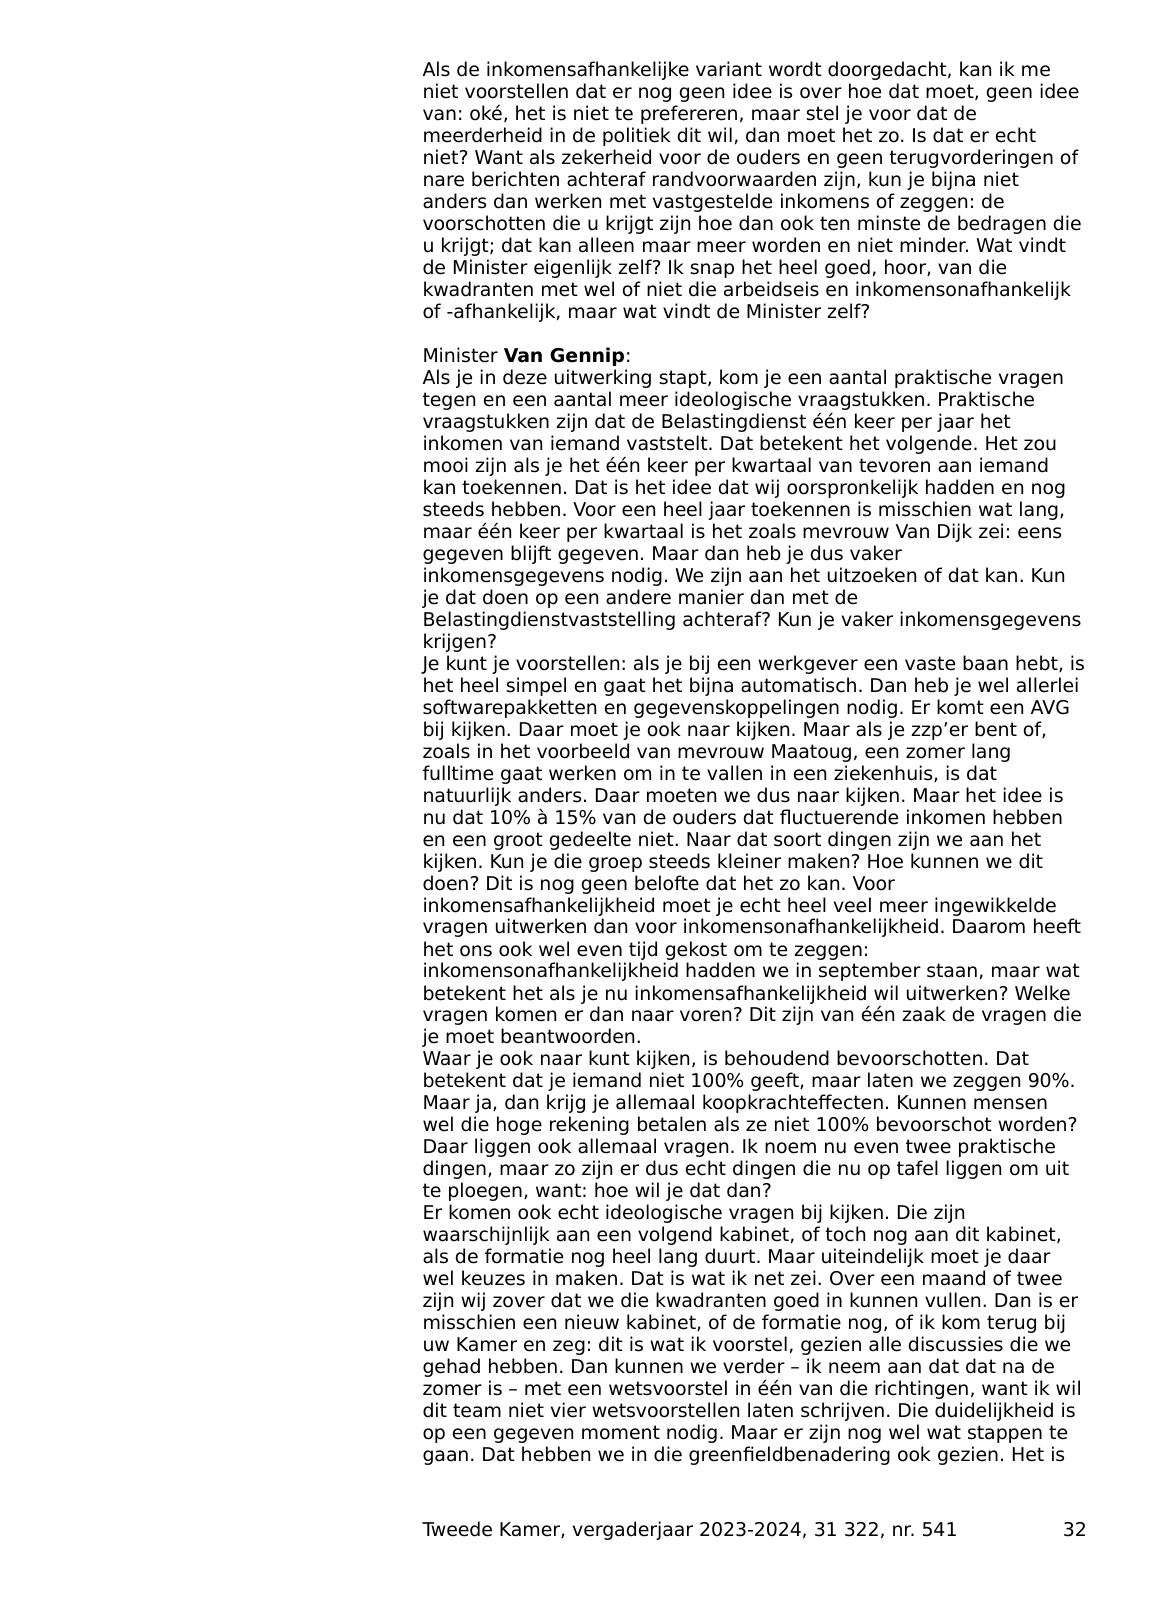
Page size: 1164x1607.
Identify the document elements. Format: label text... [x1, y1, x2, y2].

text Als je in deze uitwerking stapt, kom je een aantal praktische vragen tegen en een aantal meer ideologische vraagstukken. Praktische vraagstukken zijn dat de Belastingdienst één keer per jaar het inkomen van iemand vaststelt. Dat betekent het volgende. Het zou mooi zijn als je het één keer per kwartaal van tevoren aan iemand kan toekennen. Dat is het idee dat wij oorspronkelijk hadden en nog steeds hebben. Voor een heel jaar toekennen is misschien wat lang, maar één keer per kwartaal is het zoals mevrouw Van Dijk zei: eens gegeven blijft gegeven. Maar dan heb je dus vaker inkomensgegevens nodig. We zijn aan het uitzoeken of dat kan. Kun je dat doen op een andere manier dan met de Belastingdienstvaststelling achteraf? Kun je vaker inkomensgegevens krijgen? [422, 367, 1087, 653]
text Je kunt je voorstellen: als je bij een werkgever een vaste baan hebt, is het heel simpel en gaat het bijna automatisch. Dan heb je wel allerlei softwarepakketten en gegevenskoppelingen nodig. Er komt een AVG bij kijken. Daar moet je ook naar kijken. Maar als je zzp’er bent of, zoals in het voorbeeld van mevrouw Maatoug, een zomer lang fulltime gaat werken om in te vallen in een ziekenhuis, is dat natuurlijk anders. Daar moeten we dus naar kijken. Maar het idee is nu dat 10% à 15% van de ouders dat fluctuerende inkomen hebben en een groot gedeelte niet. Naar dat soort dingen zijn we aan het kijken. Kun je die groep steeds kleiner maken? Hoe kunnen we dit doen? Dit is nog geen belofte dat het zo kan. Voor inkomensafhankelijkheid moet je echt heel veel meer ingewikkelde vragen uitwerken dan voor inkomensonafhankelijkheid. Daarom heeft het ons ook wel even tijd gekost om te zeggen: inkomensonafhankelijkheid hadden we in september staan, maar wat betekent het als je nu inkomensafhankelijkheid wil uitwerken? Welke vragen komen er dan naar voren? Dit zijn van één zaak de vragen die je moet beantwoorden. [422, 653, 1087, 1048]
text Er komen ook echt ideologische vragen bij kijken. Die zijn waarschijnlijk aan een volgend kabinet, of toch nog aan dit kabinet, als de formatie nog heel lang duurt. Maar uiteindelijk moet je daar wel keuzes in maken. Dat is wat ik net zei. Over een maand of twee zijn wij zover dat we die kwadranten goed in kunnen vullen. Dan is er misschien een nieuw kabinet, of de formatie nog, of ik kom terug bij uw Kamer en zeg: dit is wat ik voorstel, gezien alle discussies die we gehad hebben. Dan kunnen we verder – ik neem aan dat dat na de zomer is – met een wetsvoorstel in één van die richtingen, want ik wil dit team niet vier wetsvoorstellen laten schrijven. Die duidelijkheid is op een gegeven moment nodig. Maar er zijn nog wel wat stappen te gaan. Dat hebben we in die greenfieldbenadering ook gezien. Het is [422, 1202, 1087, 1466]
text Waar je ook naar kunt kijken, is behoudend bevoorschotten. Dat betekent dat je iemand niet 100% geeft, maar laten we zeggen 90%. Maar ja, dan krijg je allemaal koopkrachteffecten. Kunnen mensen wel die hoge rekening betalen als ze niet 100% bevoorschot worden? Daar liggen ook allemaal vragen. Ik noem nu even twee praktische dingen, maar zo zijn er dus echt dingen die nu op tafel liggen om uit te ploegen, want: hoe wil je dat dan? [422, 1048, 1087, 1202]
text Als de inkomensafhankelijke variant wordt doorgedacht, kan ik me niet voorstellen dat er nog geen idee is over hoe dat moet, geen idee van: oké, het is niet te prefereren, maar stel je voor dat de meerderheid in de politiek dit wil, dan moet het zo. Is dat er echt niet? Want als zekerheid voor de ouders en geen terugvorderingen of nare berichten achteraf randvoorwaarden zijn, kun je bijna niet anders dan werken met vastgestelde inkomens of zeggen: de voorschotten die u krijgt zijn hoe dan ook ten minste de bedragen die u krijgt; dat kan alleen maar meer worden en niet minder. Wat vindt de Minister eigenlijk zelf? Ik snap het heel goed, hoor, van die kwadranten met wel of niet die arbeidseis en inkomensonafhankelijk of -afhankelijk, maar wat vindt de Minister zelf? [422, 59, 1087, 323]
text Minister Van Gennip: [422, 345, 1087, 367]
